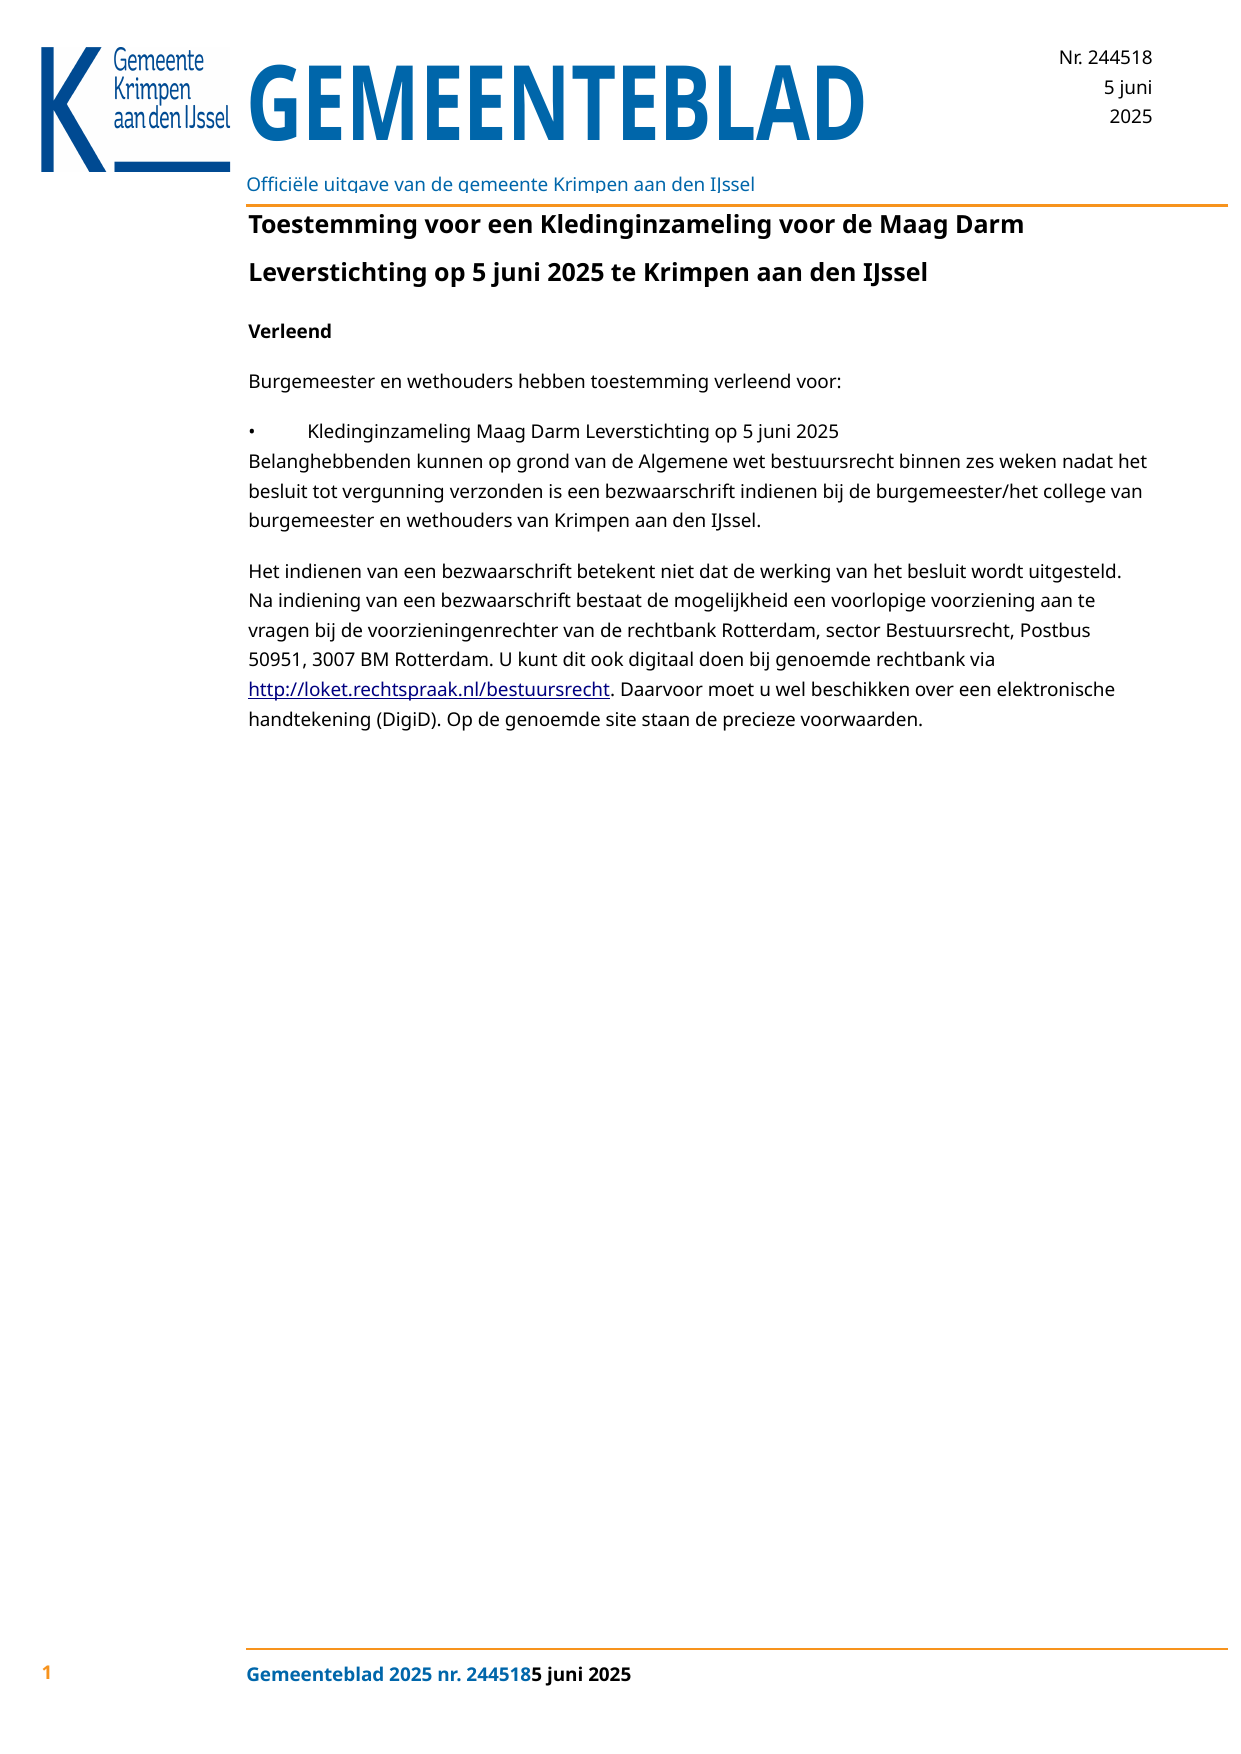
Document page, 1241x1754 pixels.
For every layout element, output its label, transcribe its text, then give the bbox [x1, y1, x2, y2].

list Kledinginzameling Maag Darm Leverstichting op 5 juni 2025 [248, 419, 1152, 444]
text Burgemeester en wethouders hebben toestemming verleend voor: [248, 368, 1152, 394]
picture [41, 47, 231, 172]
text Belanghebbenden kunnen op grond van de Algemene wet bestuursrecht binnen zes weken nadat het besluit tot vergunning verzonden is een bezwaarschrift indienen bij de burgemeester/het college van burgemeester en wethouders van Krimpen aan den IJssel. [248, 448, 1152, 533]
text Het indienen van een bezwaarschrift betekent niet dat de werking van het besluit wordt uitgesteld. Na indiening van een bezwaarschrift bestaat de mogelijkheid een voorlopige voorziening aan te vragen bij de voorzieningenrechter van de rechtbank Rotterdam, sector Bestuursrecht, Postbus 50951, 3007 BM Rotterdam. U kunt dit ook digitaal doen bij genoemde rechtbank via http://loket.rechtspraak.nl/bestuursrecht. Daarvoor moet u wel beschikken over een elektronische handtekening (DigiD). Op de genoemde site staan de precieze voorwaarden. [248, 558, 1152, 732]
text Toestemming voor een Kledinginzameling voor de Maag Darm Leverstichting op 5 juni 2025 te Krimpen aan den IJssel [248, 207, 1152, 288]
text Verleend [248, 318, 1152, 344]
